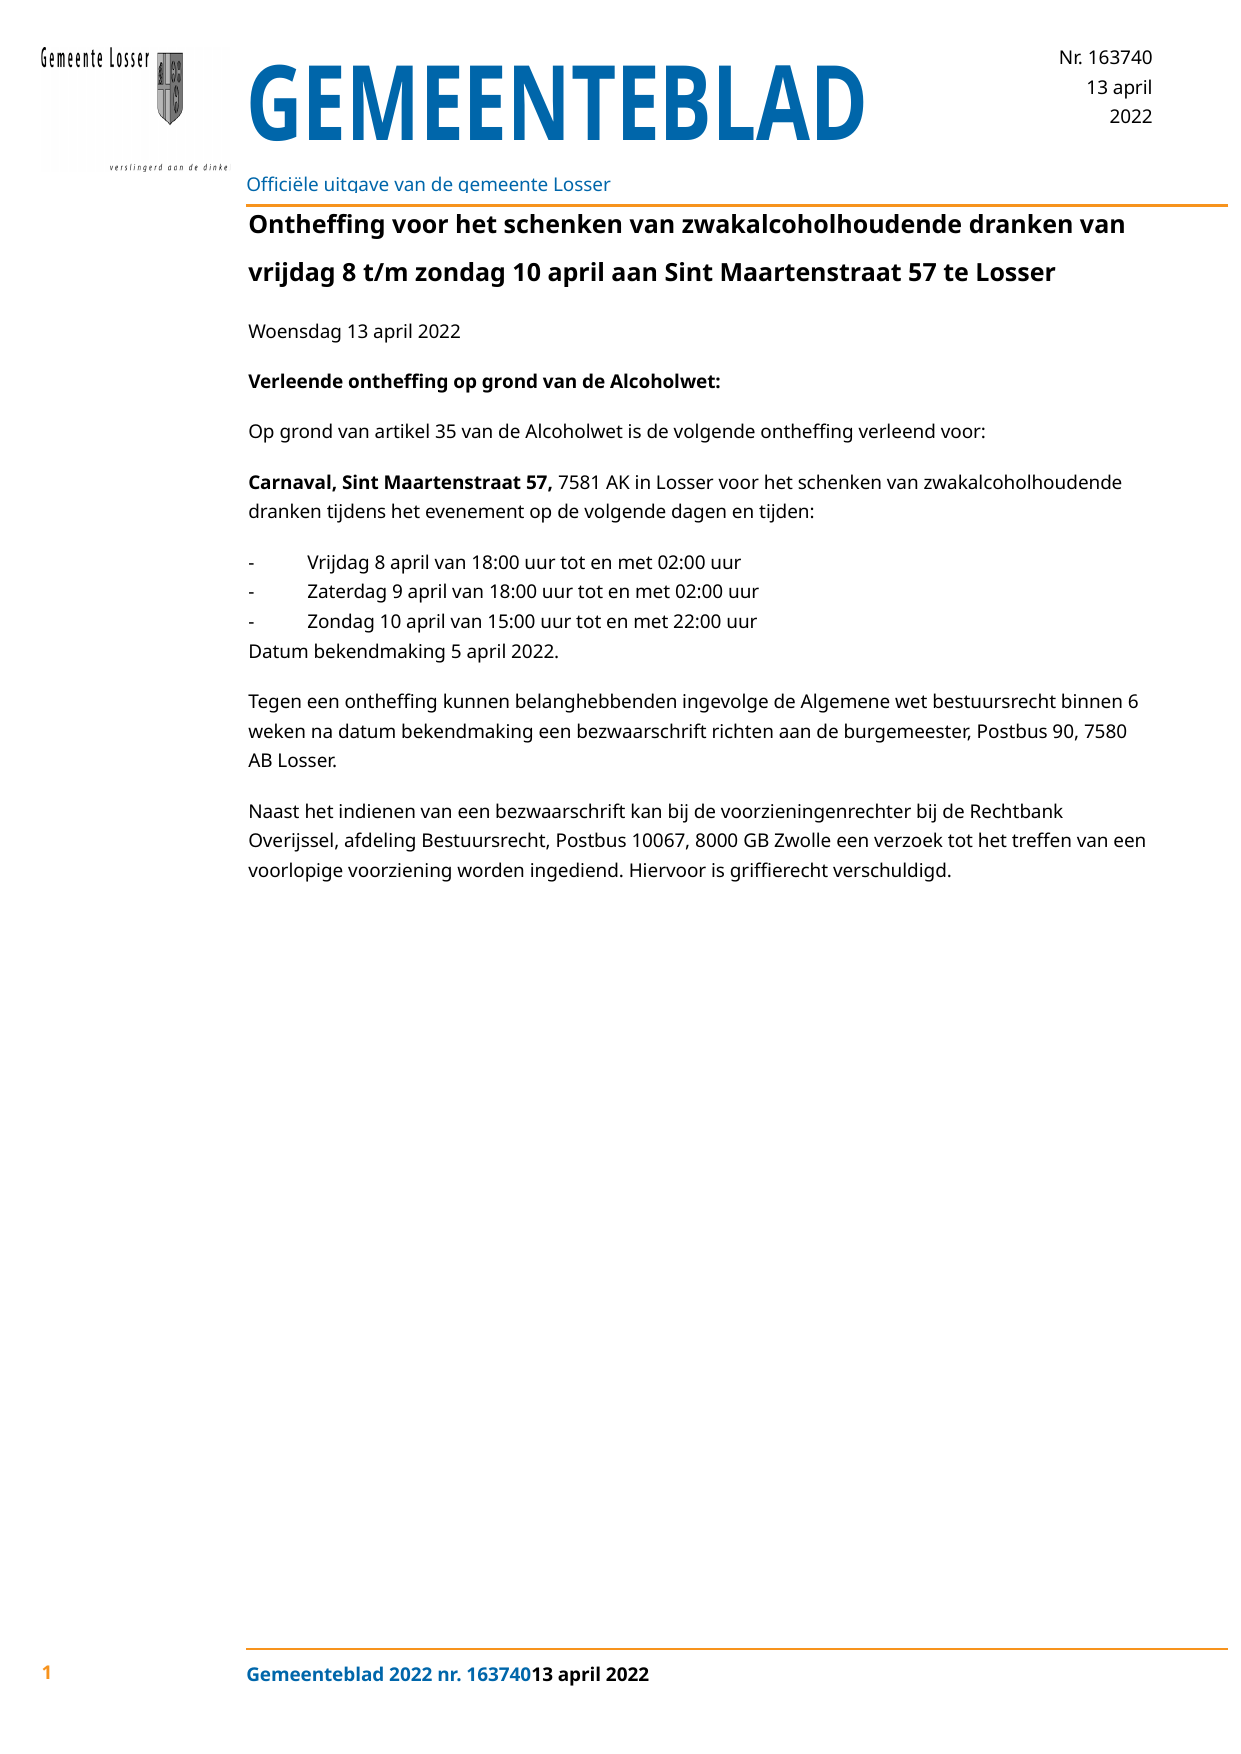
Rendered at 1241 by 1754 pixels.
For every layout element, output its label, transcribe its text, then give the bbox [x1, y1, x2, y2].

text Tegen een ontheffing kunnen belanghebbenden ingevolge de Algemene wet bestuursrecht binnen 6 weken na datum bekendmaking een bezwaarschrift richten aan de burgemeester, Postbus 90, 7580 AB Losser. [248, 688, 1152, 773]
text Op grond van artikel 35 van de Alcoholwet is de volgende ontheffing verleend voor: [248, 419, 1152, 444]
text Datum bekendmaking 5 april 2022. [248, 638, 1152, 664]
list Vrijdag 8 april van 18:00 uur tot en met 02:00 uur [248, 549, 1152, 575]
text Ontheffing voor het schenken van zwakalcoholhoudende dranken van vrijdag 8 t/m zondag 10 april aan Sint Maartenstraat 57 te Losser [248, 207, 1152, 288]
text Verleende ontheffing op grond van de Alcoholwet: [248, 368, 1152, 394]
list Zondag 10 april van 15:00 uur tot en met 22:00 uur [248, 608, 1152, 634]
text Carnaval, Sint Maartenstraat 57, 7581 AK in Losser voor het schenken van zwakalcoholhoudende dranken tijdens het evenement op de volgende dagen en tijden: [248, 469, 1152, 524]
text Naast het indienen van een bezwaarschrift kan bij de voorzieningenrechter bij de Rechtbank Overijssel, afdeling Bestuursrecht, Postbus 10067, 8000 GB Zwolle een verzoek tot het treffen van een voorlopige voorziening worden ingediend. Hiervoor is griffierecht verschuldigd. [248, 798, 1152, 883]
text Woensdag 13 april 2022 [248, 318, 1152, 344]
picture [41, 47, 231, 172]
list Zaterdag 9 april van 18:00 uur tot en met 02:00 uur [248, 579, 1152, 604]
